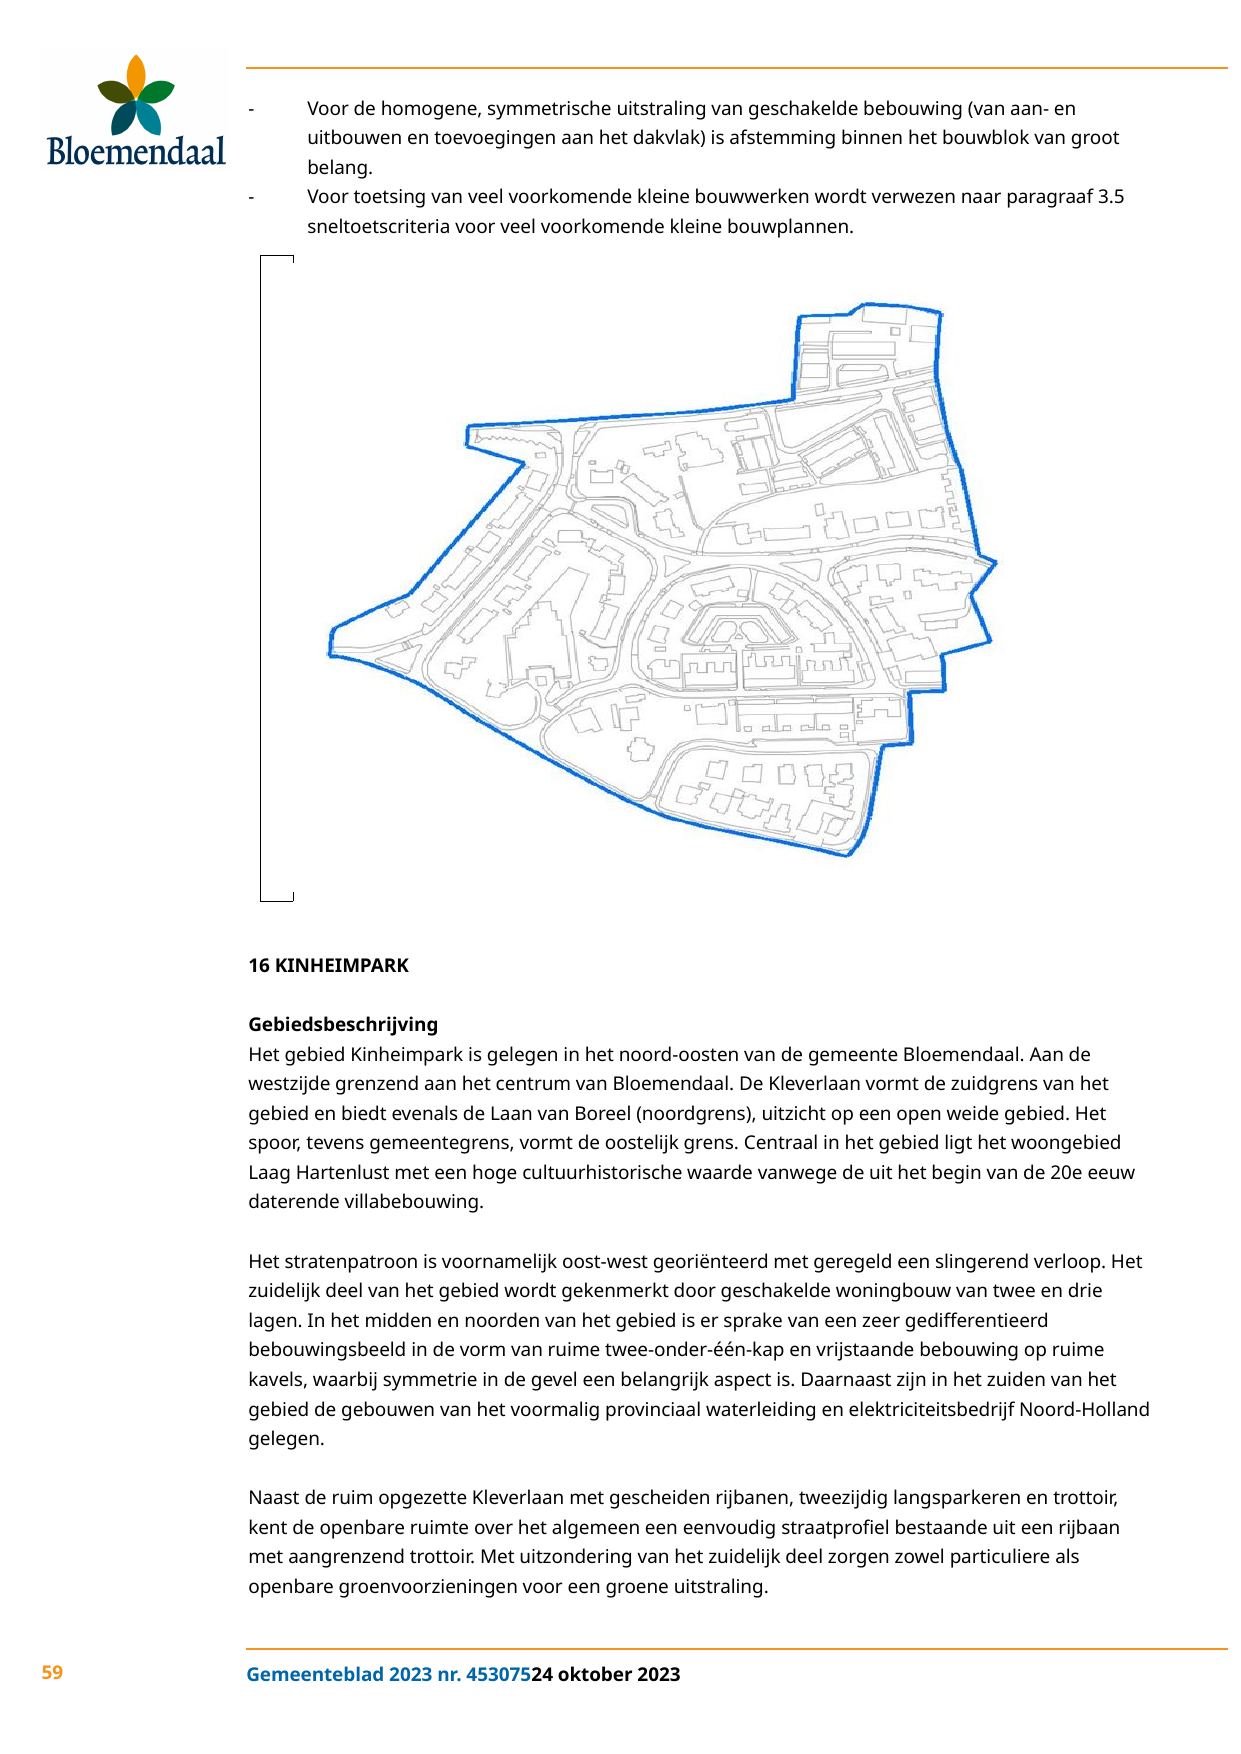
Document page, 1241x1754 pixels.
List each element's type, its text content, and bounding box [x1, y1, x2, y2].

text Gebiedsbeschrijving [248, 1011, 1152, 1037]
text Het gebied Kinheimpark is gelegen in het noord-oosten van de gemeente Bloemendaal. Aan de westzijde grenzend aan het centrum van Bloemendaal. De Kleverlaan vormt de zuidgrens van het gebied en biedt evenals de Laan van Boreel (noordgrens), uitzicht op een open weide gebied. Het spoor, tevens gemeentegrens, vormt de oostelijk grens. Centraal in het gebied ligt het woongebied Laag Hartenlust met een hoge cultuurhistorische waarde vanwege de uit het begin van de 20e eeuw daterende villabebouwing. [248, 1041, 1152, 1214]
text 16 KINHEIMPARK [248, 952, 1152, 978]
text Naast de ruim opgezette Kleverlaan met gescheiden rijbanen, tweezijdig langsparkeren en trottoir, kent de openbare ruimte over het algemeen een eenvoudig straatprofiel bestaande uit een rijbaan met aangrenzend trottoir. Met uitzondering van het zuidelijk deel zorgen zowel particuliere als openbare groenvoorzieningen voor een groene uitstraling. [248, 1484, 1152, 1599]
picture [41, 47, 231, 172]
list Voor toetsing van veel voorkomende kleine bouwwerken wordt verwezen naar paragraaf 3.5 sneltoetscriteria voor veel voorkomende kleine bouwplannen. [248, 183, 1152, 239]
picture [268, 263, 1173, 892]
text Het stratenpatroon is voornamelijk oost-west georiënteerd met geregeld een slingerend verloop. Het zuidelijk deel van het gebied wordt gekenmerkt door geschakelde woningbouw van twee en drie lagen. In het midden en noorden van het gebied is er sprake van een zeer gedifferentieerd bebouwingsbeeld in de vorm van ruime twee-onder-één-kap en vrijstaande bebouwing op ruime kavels, waarbij symmetrie in de gevel een belangrijk aspect is. Daarnaast zijn in het zuiden van het gebied de gebouwen van het voormalig provinciaal waterleiding en elektriciteitsbedrijf Noord-Holland gelegen. [248, 1248, 1152, 1451]
list Voor de homogene, symmetrische uitstraling van geschakelde bebouwing (van aan- en uitbouwen en toevoegingen aan het dakvlak) is afstemming binnen het bouwblok van groot belang. [248, 95, 1152, 180]
